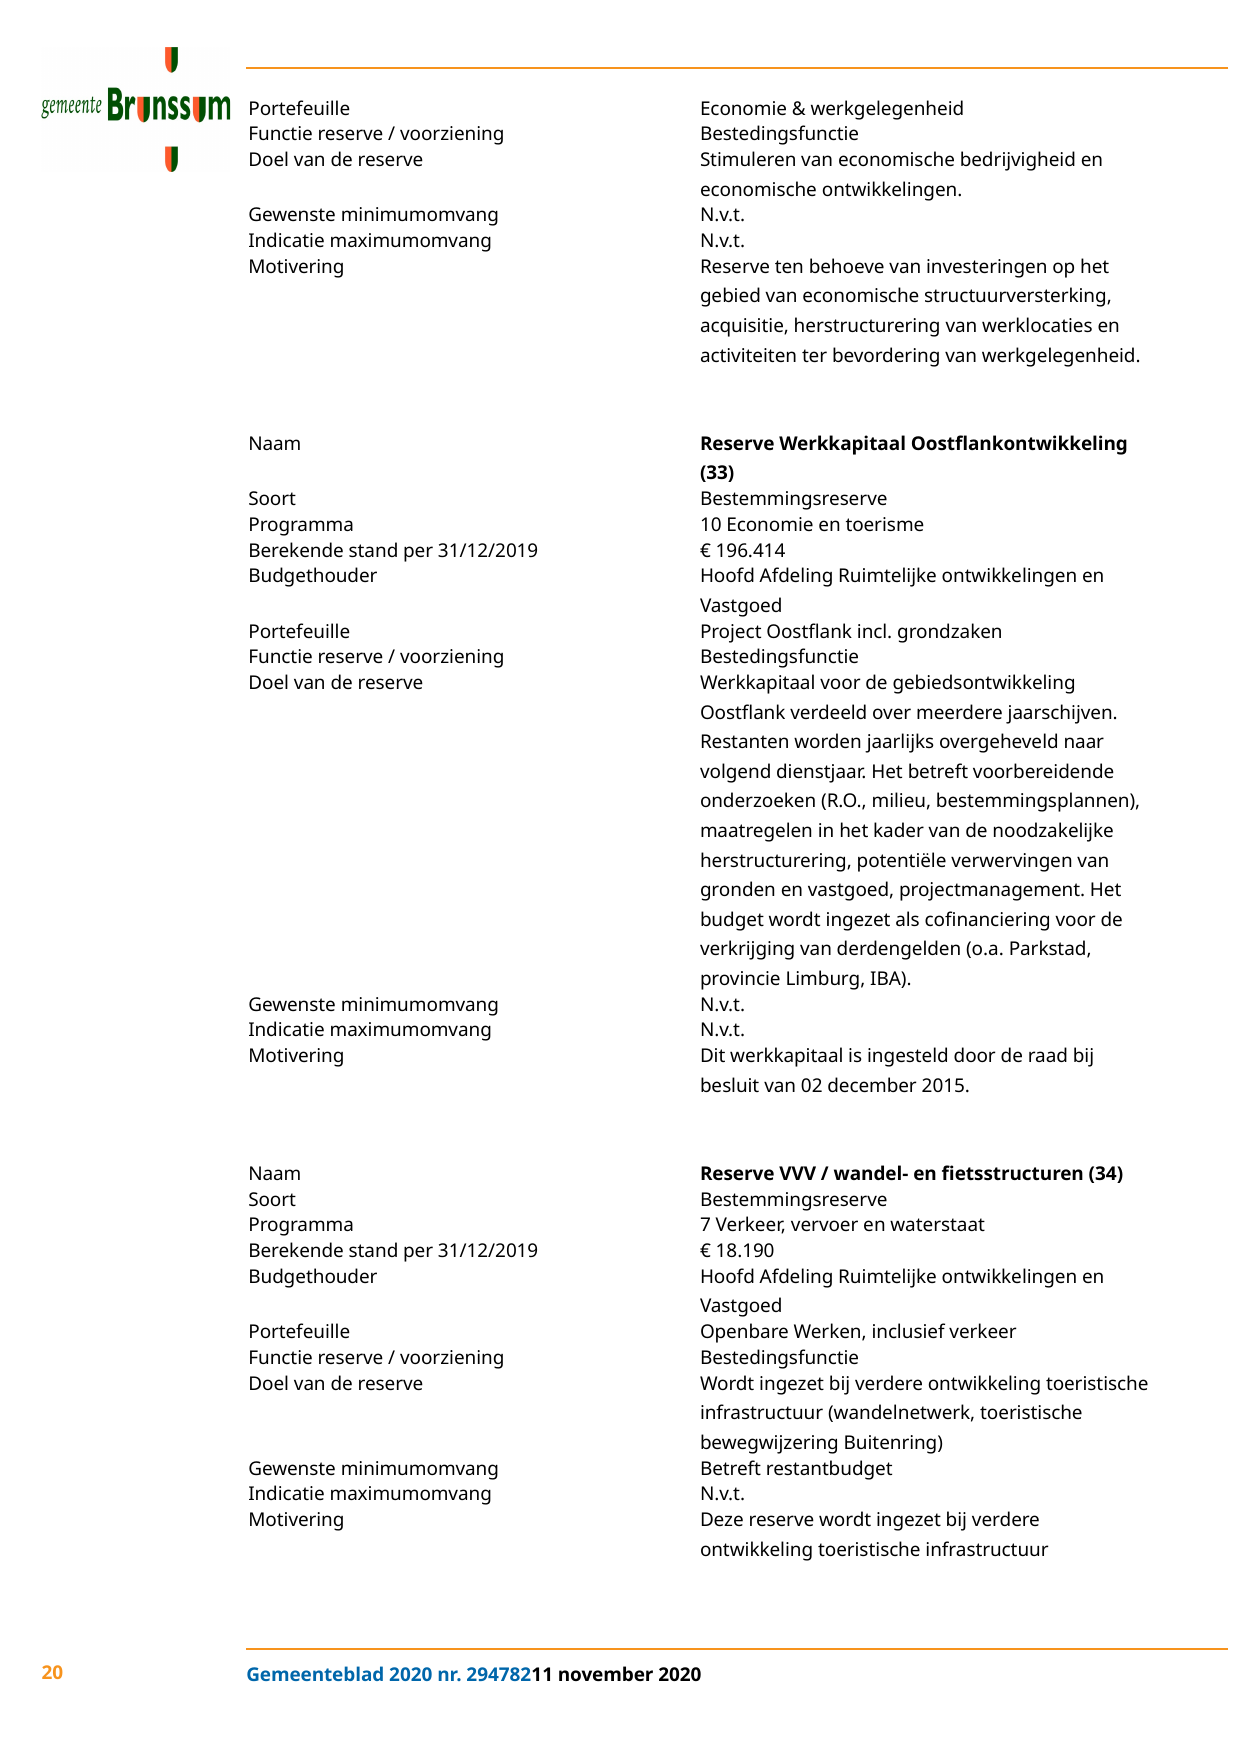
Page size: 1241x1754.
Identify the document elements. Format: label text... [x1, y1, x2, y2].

table_cell Bestemmingsreserve [700, 1186, 1152, 1212]
table_cell N.v.t. [700, 202, 1152, 227]
table_cell Doel van de reserve [248, 1370, 700, 1455]
table_cell € 18.190 [700, 1237, 1152, 1263]
table_cell Bestemmingsreserve [700, 485, 1152, 511]
table_cell Portefeuille [248, 1318, 700, 1344]
table_cell Gewenste minimumomvang [248, 991, 700, 1017]
table_cell Reserve ten behoeve van investeringen op het gebied van economische structuurversterking, acquisitie, herstructurering van werklocaties en activiteiten ter bevordering van werkgelegenheid. [700, 253, 1152, 367]
table_cell Berekende stand per 31/12/2019 [248, 1237, 700, 1263]
table_cell Wordt ingezet bij verdere ontwikkeling toeristische infrastructuur (wandelnetwerk, toeristische bewegwijzering Buitenring) [700, 1370, 1152, 1455]
table_cell Project Oostflank incl. grondzaken [700, 618, 1152, 643]
table_cell N.v.t. [700, 1017, 1152, 1042]
table_header Naam [248, 430, 700, 485]
table_cell Functie reserve / voorziening [248, 644, 700, 669]
table_cell Dit werkkapitaal is ingesteld door de raad bij besluit van 02 december 2015. [700, 1042, 1152, 1098]
table_cell Programma [248, 1212, 700, 1237]
table_header Reserve VVV / wandel- en fietsstructuren (34) [700, 1160, 1152, 1186]
table_cell Budgethouder [248, 563, 700, 618]
table_cell Gewenste minimumomvang [248, 202, 700, 227]
table_cell Portefeuille [248, 95, 700, 121]
table_cell N.v.t. [700, 991, 1152, 1017]
table_cell Functie reserve / voorziening [248, 121, 700, 146]
table_cell Hoofd Afdeling Ruimtelijke ontwikkelingen en Vastgoed [700, 563, 1152, 618]
table_cell Motivering [248, 253, 700, 367]
table_cell Portefeuille [248, 618, 700, 643]
table_cell Berekende stand per 31/12/2019 [248, 537, 700, 562]
table_cell Deze reserve wordt ingezet bij verdere ontwikkeling toeristische infrastructuur [700, 1506, 1152, 1561]
table_cell Openbare Werken, inclusief verkeer [700, 1318, 1152, 1344]
table_cell Indicatie maximumomvang [248, 1017, 700, 1042]
table_cell Stimuleren van economische bedrijvigheid en economische ontwikkelingen. [700, 146, 1152, 202]
table_cell N.v.t. [700, 227, 1152, 253]
table_cell Bestedingsfunctie [700, 644, 1152, 669]
table_cell Motivering [248, 1506, 700, 1561]
picture [41, 47, 231, 172]
table_cell Werkkapitaal voor de gebiedsontwikkeling Oostflank verdeeld over meerdere jaarschijven. Restanten worden jaarlijks overgeheveld naar volgend dienstjaar. Het betreft voorbereidende onderzoeken (R.O., milieu, bestemmingsplannen), maatregelen in het kader van de noodzakelijke herstructurering, potentiële verwervingen van gronden en vastgoed, projectmanagement. Het budget wordt ingezet als cofinanciering voor de verkrijging van derdengelden (o.a. Parkstad, provincie Limburg, IBA). [700, 669, 1152, 991]
table_cell Soort [248, 1186, 700, 1212]
table_cell Betreft restantbudget [700, 1455, 1152, 1480]
table_cell Soort [248, 485, 700, 511]
table_cell N.v.t. [700, 1480, 1152, 1506]
table_cell Budgethouder [248, 1263, 700, 1318]
table_cell Programma [248, 511, 700, 537]
table_cell Bestedingsfunctie [700, 121, 1152, 146]
table_cell Economie & werkgelegenheid [700, 95, 1152, 121]
table_header Reserve Werkkapitaal Oostflankontwikkeling (33) [700, 430, 1152, 485]
table_cell € 196.414 [700, 537, 1152, 562]
table_cell Indicatie maximumomvang [248, 1480, 700, 1506]
table_cell 7 Verkeer, vervoer en waterstaat [700, 1212, 1152, 1237]
table_cell Doel van de reserve [248, 146, 700, 202]
table_cell Functie reserve / voorziening [248, 1344, 700, 1370]
table_header Naam [248, 1160, 700, 1186]
table_cell Bestedingsfunctie [700, 1344, 1152, 1370]
table_cell Motivering [248, 1042, 700, 1098]
table_cell Indicatie maximumomvang [248, 227, 700, 253]
table_cell Gewenste minimumomvang [248, 1455, 700, 1480]
table_cell 10 Economie en toerisme [700, 511, 1152, 537]
table_cell Doel van de reserve [248, 669, 700, 991]
table_cell Hoofd Afdeling Ruimtelijke ontwikkelingen en Vastgoed [700, 1263, 1152, 1318]
